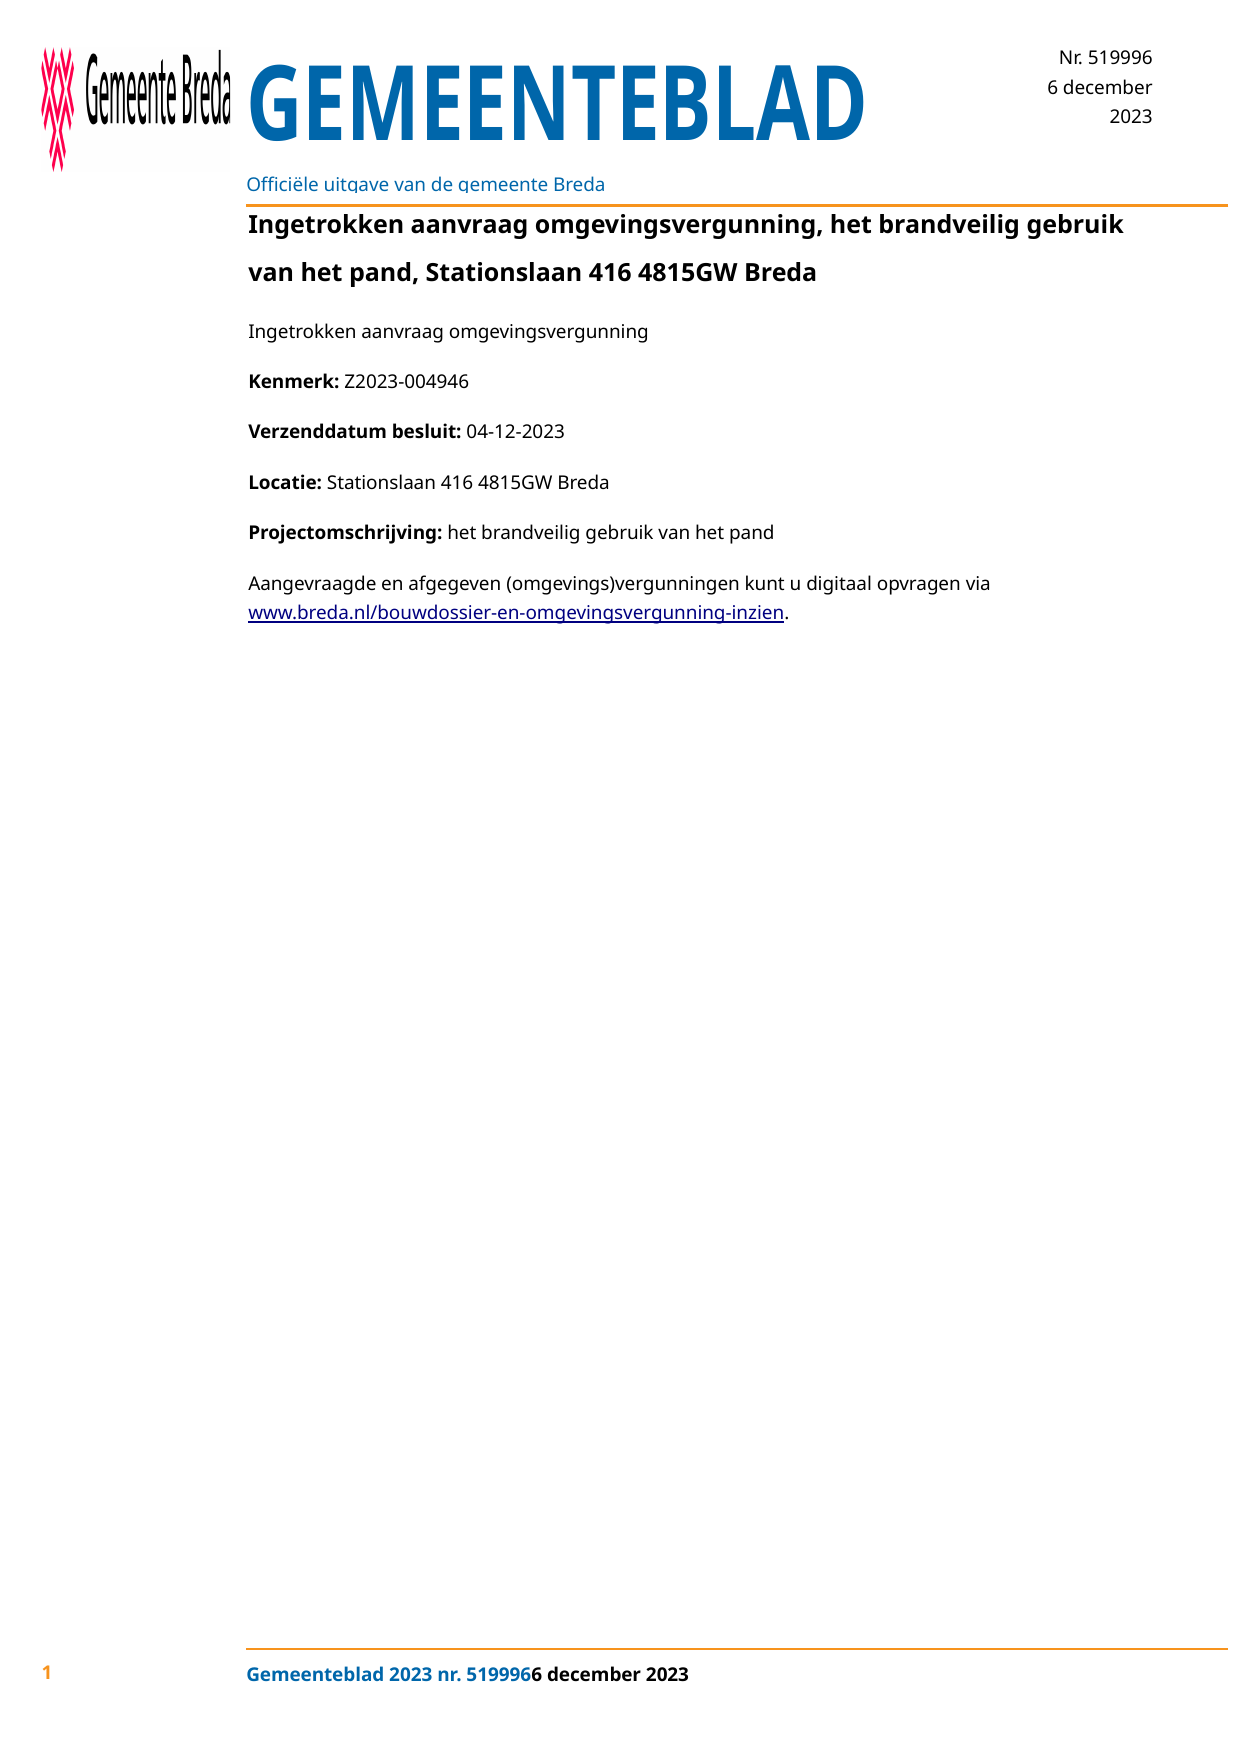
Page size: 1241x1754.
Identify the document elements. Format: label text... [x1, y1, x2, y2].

text Ingetrokken aanvraag omgevingsvergunning, het brandveilig gebruik van het pand, Stationslaan 416 4815GW Breda [248, 207, 1152, 288]
text Locatie: Stationslaan 416 4815GW Breda [248, 469, 1152, 495]
text Ingetrokken aanvraag omgevingsvergunning [248, 318, 1152, 344]
text Verzenddatum besluit: 04-12-2023 [248, 419, 1152, 444]
text Kenmerk: Z2023-004946 [248, 368, 1152, 394]
text Projectomschrijving: het brandveilig gebruik van het pand [248, 519, 1152, 545]
text Aangevraagde en afgegeven (omgevings)vergunningen kunt u digitaal opvragen via www.breda.nl/bouwdossier-en-omgevingsvergunning-inzien. [248, 570, 1152, 625]
picture [41, 47, 231, 172]
